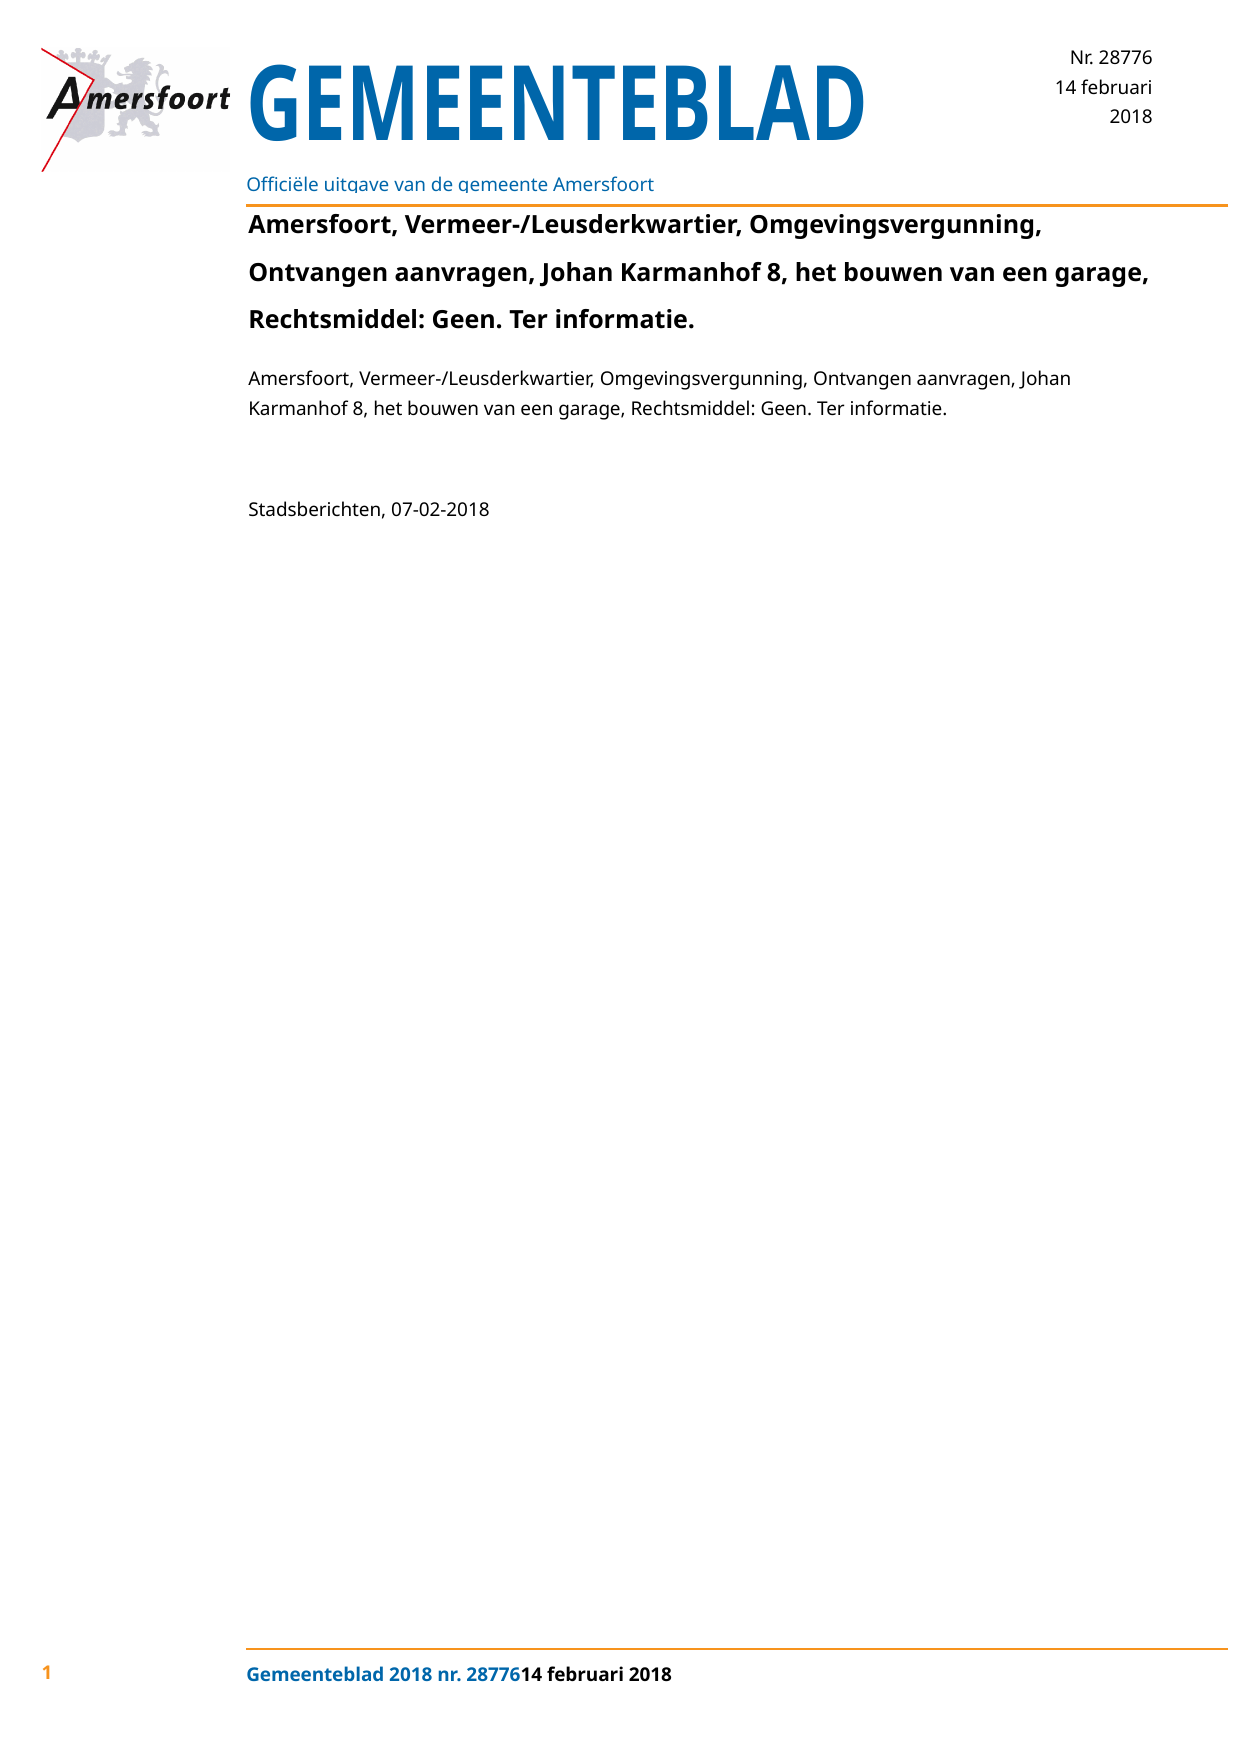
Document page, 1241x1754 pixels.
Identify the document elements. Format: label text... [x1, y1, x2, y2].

text Amersfoort, Vermeer-/Leusderkwartier, Omgevingsvergunning, Ontvangen aanvragen, Johan Karmanhof 8, het bouwen van een garage, Rechtsmiddel: Geen. Ter informatie. [248, 207, 1152, 336]
picture [41, 47, 231, 172]
text Stadsberichten, 07-02-2018 [248, 496, 1152, 522]
text Amersfoort, Vermeer-/Leusderkwartier, Omgevingsvergunning, Ontvangen aanvragen, Johan Karmanhof 8, het bouwen van een garage, Rechtsmiddel: Geen. Ter informatie. [248, 366, 1152, 421]
